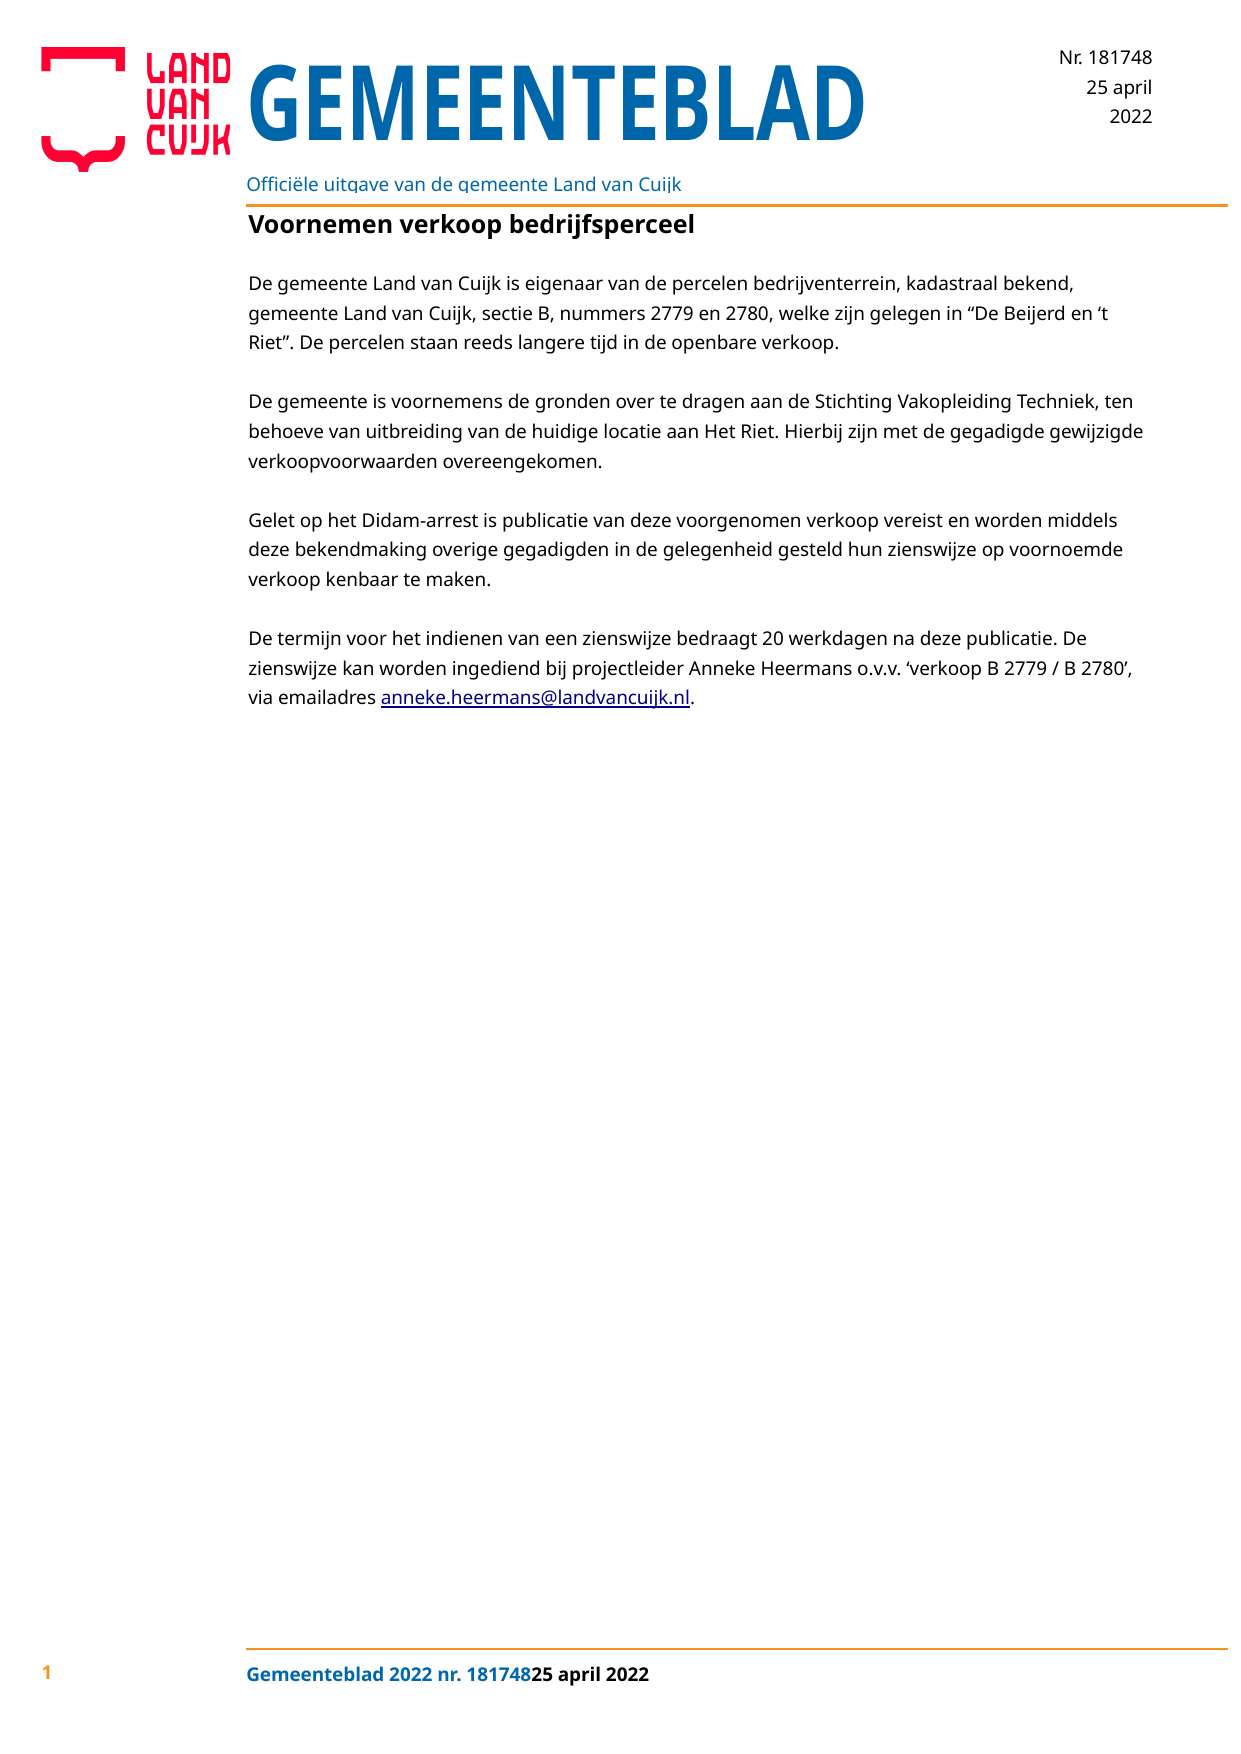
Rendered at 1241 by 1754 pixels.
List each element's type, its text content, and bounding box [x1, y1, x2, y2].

text Gelet op het Didam-arrest is publicatie van deze voorgenomen verkoop vereist en worden middels deze bekendmaking overige gegadigden in de gelegenheid gesteld hun zienswijze op voornoemde verkoop kenbaar te maken. [248, 507, 1152, 592]
text De termijn voor het indienen van een zienswijze bedraagt 20 werkdagen na deze publicatie. De zienswijze kan worden ingediend bij projectleider Anneke Heermans o.v.v. ‘verkoop B 2779 / B 2780’, via emailadres anneke.heermans@landvancuijk.nl. [248, 625, 1152, 710]
text De gemeente is voornemens de gronden over te dragen aan de Stichting Vakopleiding Techniek, ten behoeve van uitbreiding van de huidige locatie aan Het Riet. Hierbij zijn met de gegadigde gewijzigde verkoopvoorwaarden overeengekomen. [248, 389, 1152, 473]
text De gemeente Land van Cuijk is eigenaar van de percelen bedrijventerrein, kadastraal bekend, gemeente Land van Cuijk, sectie B, nummers 2779 en 2780, welke zijn gelegen in “De Beijerd en ‘t Riet”. De percelen staan reeds langere tijd in de openbare verkoop. [248, 270, 1152, 355]
text Voornemen verkoop bedrijfsperceel [248, 207, 1152, 241]
picture [41, 47, 231, 172]
